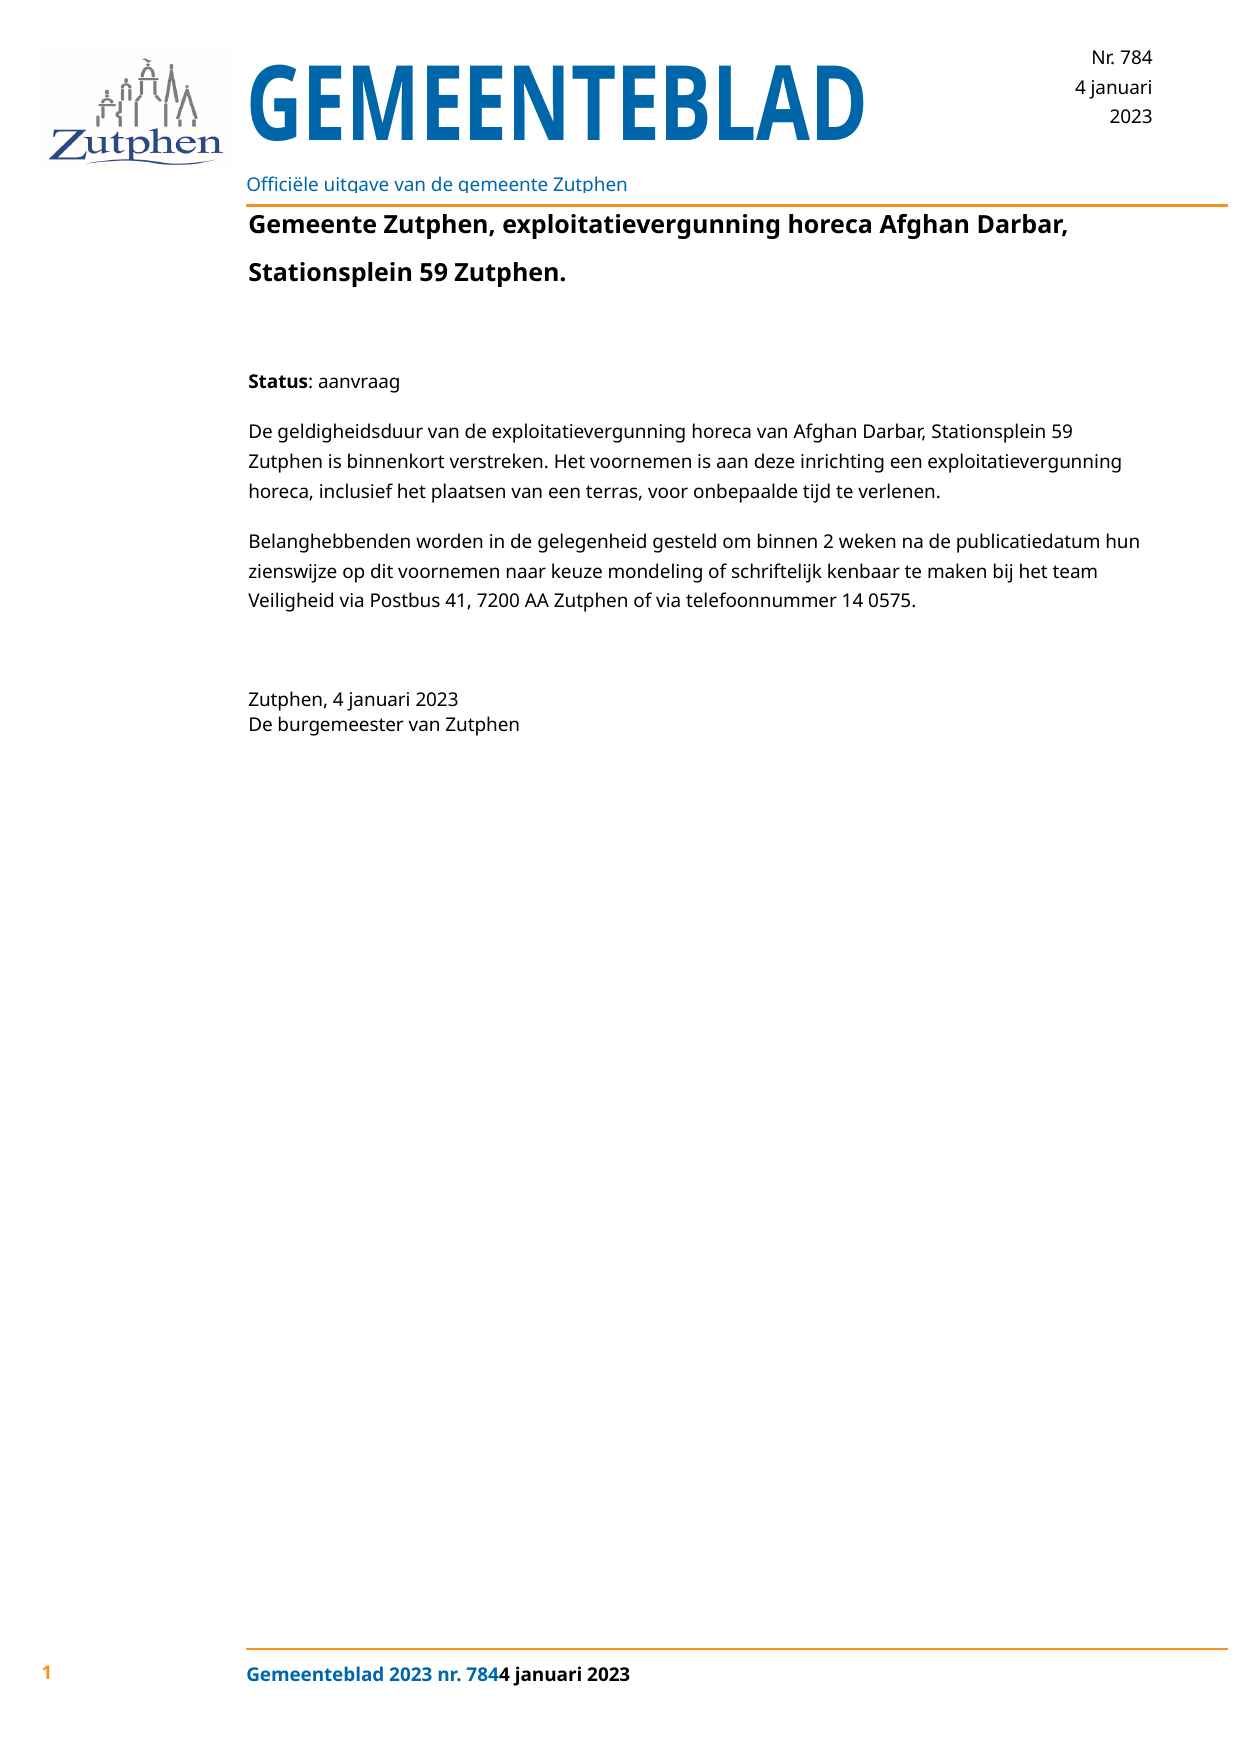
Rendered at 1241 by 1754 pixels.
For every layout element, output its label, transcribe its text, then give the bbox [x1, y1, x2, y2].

text Belanghebbenden worden in de gelegenheid gesteld om binnen 2 weken na de publicatiedatum hun zienswijze op dit voornemen naar keuze mondeling of schriftelijk kenbaar te maken bij het team Veiligheid via Postbus 41, 7200 AA Zutphen of via telefoonnummer 14 0575. [248, 528, 1152, 613]
text De geldigheidsduur van de exploitatievergunning horeca van Afghan Darbar, Stationsplein 59 Zutphen is binnenkort verstreken. Het voornemen is aan deze inrichting een exploitatievergunning horeca, inclusief het plaatsen van een terras, voor onbepaalde tijd te verlenen. [248, 419, 1152, 504]
text Status: aanvraag [248, 368, 1152, 394]
picture [41, 47, 231, 172]
text De burgemeester van Zutphen [248, 711, 1152, 737]
text Gemeente Zutphen, exploitatievergunning horeca Afghan Darbar, Stationsplein 59 Zutphen. [248, 207, 1152, 288]
text Zutphen, 4 januari 2023 [248, 686, 1152, 711]
